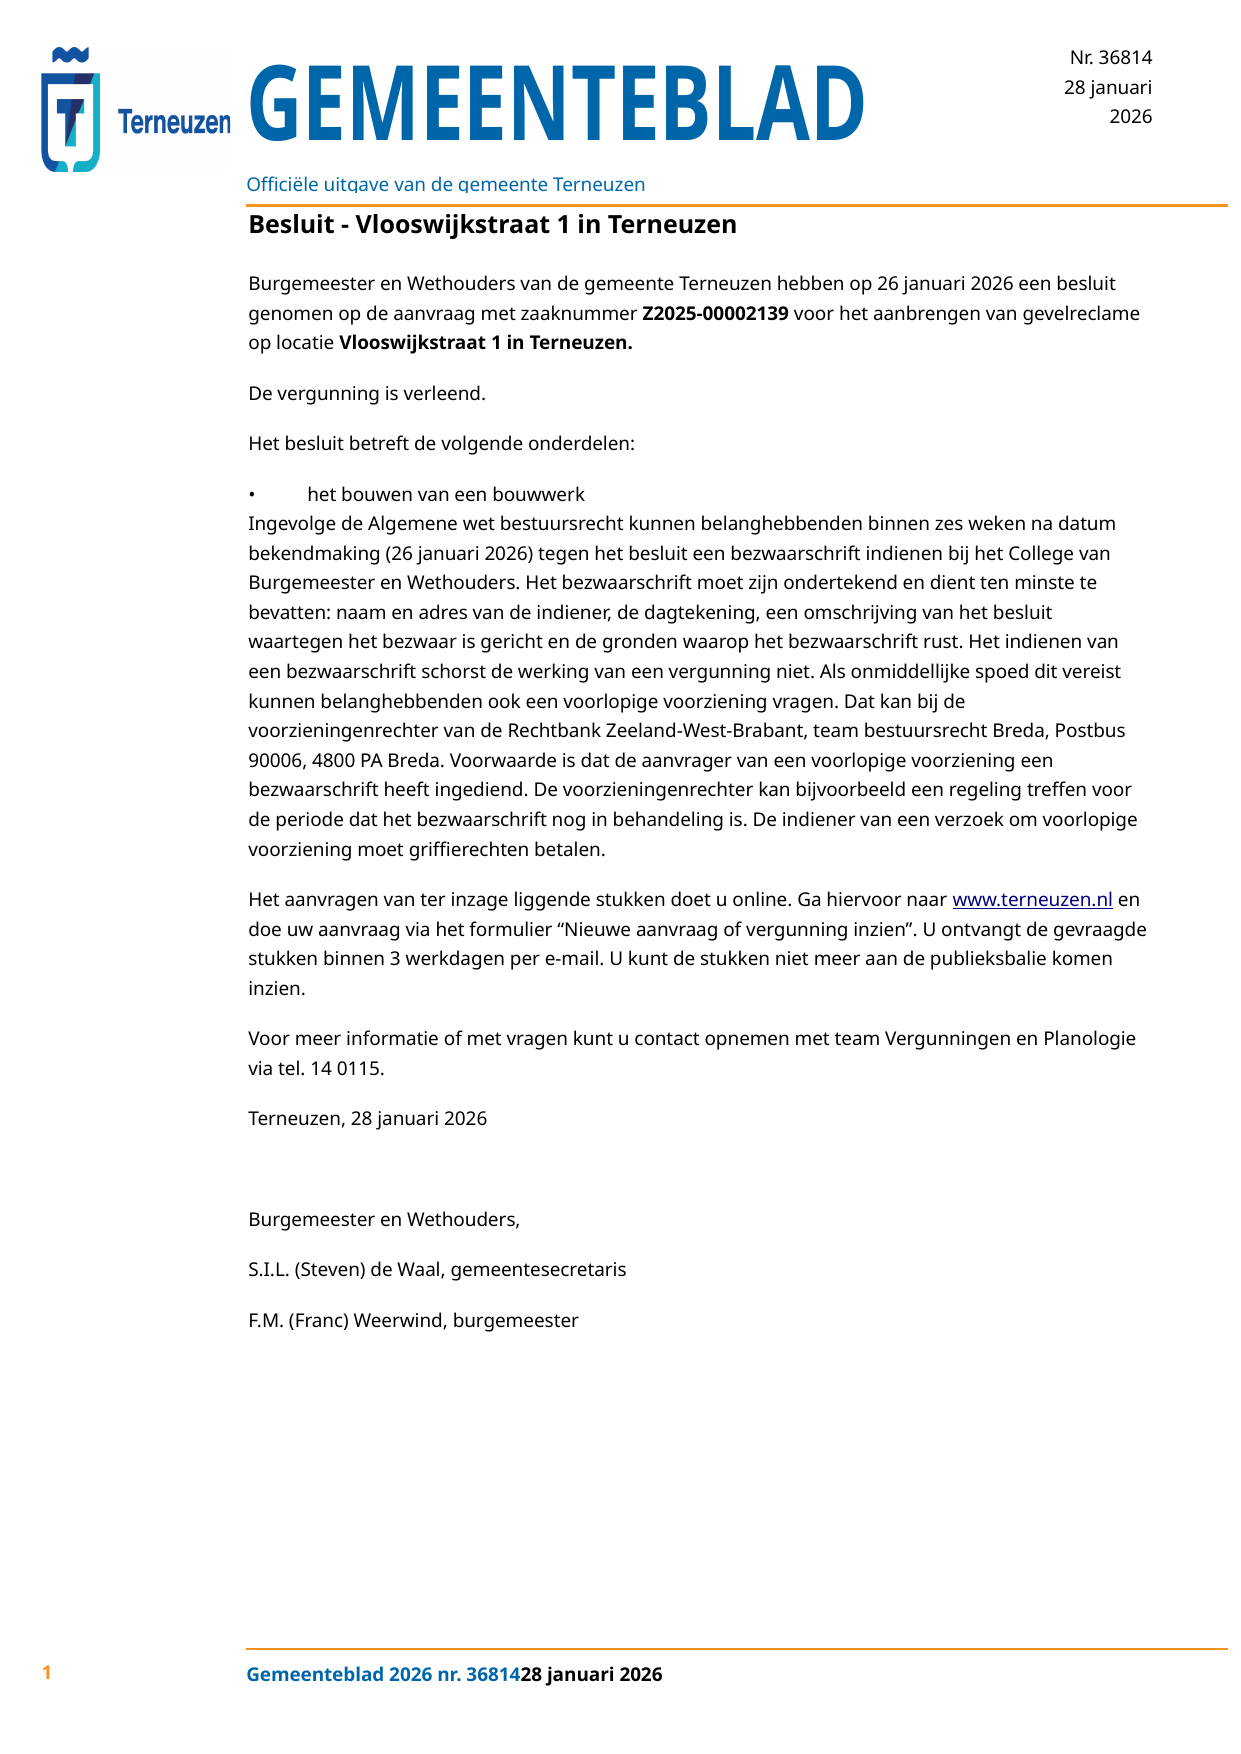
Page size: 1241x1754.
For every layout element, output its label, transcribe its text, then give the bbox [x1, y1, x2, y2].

picture [41, 47, 231, 172]
text Terneuzen, 28 januari 2026 [248, 1105, 1152, 1131]
text De vergunning is verleend. [248, 380, 1152, 406]
text Burgemeester en Wethouders, [248, 1206, 1152, 1232]
list het bouwen van een bouwwerk [248, 481, 1152, 506]
text Voor meer informatie of met vragen kunt u contact opnemen met team Vergunningen en Planologie via tel. 14 0115. [248, 1025, 1152, 1081]
text F.M. (Franc) Weerwind, burgemeester [248, 1307, 1152, 1333]
text Burgemeester en Wethouders van de gemeente Terneuzen hebben op 26 januari 2026 een besluit genomen op de aanvraag met zaaknummer Z2025-00002139 voor het aanbrengen van gevelreclame op locatie Vlooswijkstraat 1 in Terneuzen. [248, 270, 1152, 355]
text S.I.L. (Steven) de Waal, gemeentesecretaris [248, 1257, 1152, 1282]
text Ingevolge de Algemene wet bestuursrecht kunnen belanghebbenden binnen zes weken na datum bekendmaking (26 januari 2026) tegen het besluit een bezwaarschrift indienen bij het College van Burgemeester en Wethouders. Het bezwaarschrift moet zijn ondertekend en dient ten minste te bevatten: naam en adres van de indiener, de dagtekening, een omschrijving van het besluit waartegen het bezwaar is gericht en de gronden waarop het bezwaarschrift rust. Het indienen van een bezwaarschrift schorst de werking van een vergunning niet. Als onmiddellijke spoed dit vereist kunnen belanghebbenden ook een voorlopige voorziening vragen. Dat kan bij de voorzieningenrechter van de Rechtbank Zeeland-West-Brabant, team bestuursrecht Breda, Postbus 90006, 4800 PA Breda. Voorwaarde is dat de aanvrager van een voorlopige voorziening een bezwaarschrift heeft ingediend. De voorzieningenrechter kan bijvoorbeeld een regeling treffen voor de periode dat het bezwaarschrift nog in behandeling is. De indiener van een verzoek om voorlopige voorziening moet griffierechten betalen. [248, 510, 1152, 861]
text Besluit - Vlooswijkstraat 1 in Terneuzen [248, 207, 1152, 241]
text Het aanvragen van ter inzage liggende stukken doet u online. Ga hiervoor naar www.terneuzen.nl en doe uw aanvraag via het formulier “Nieuwe aanvraag of vergunning inzien”. U ontvangt de gevraagde stukken binnen 3 werkdagen per e-mail. U kunt de stukken niet meer aan de publieksbalie komen inzien. [248, 886, 1152, 1001]
text Het besluit betreft de volgende onderdelen: [248, 430, 1152, 456]
